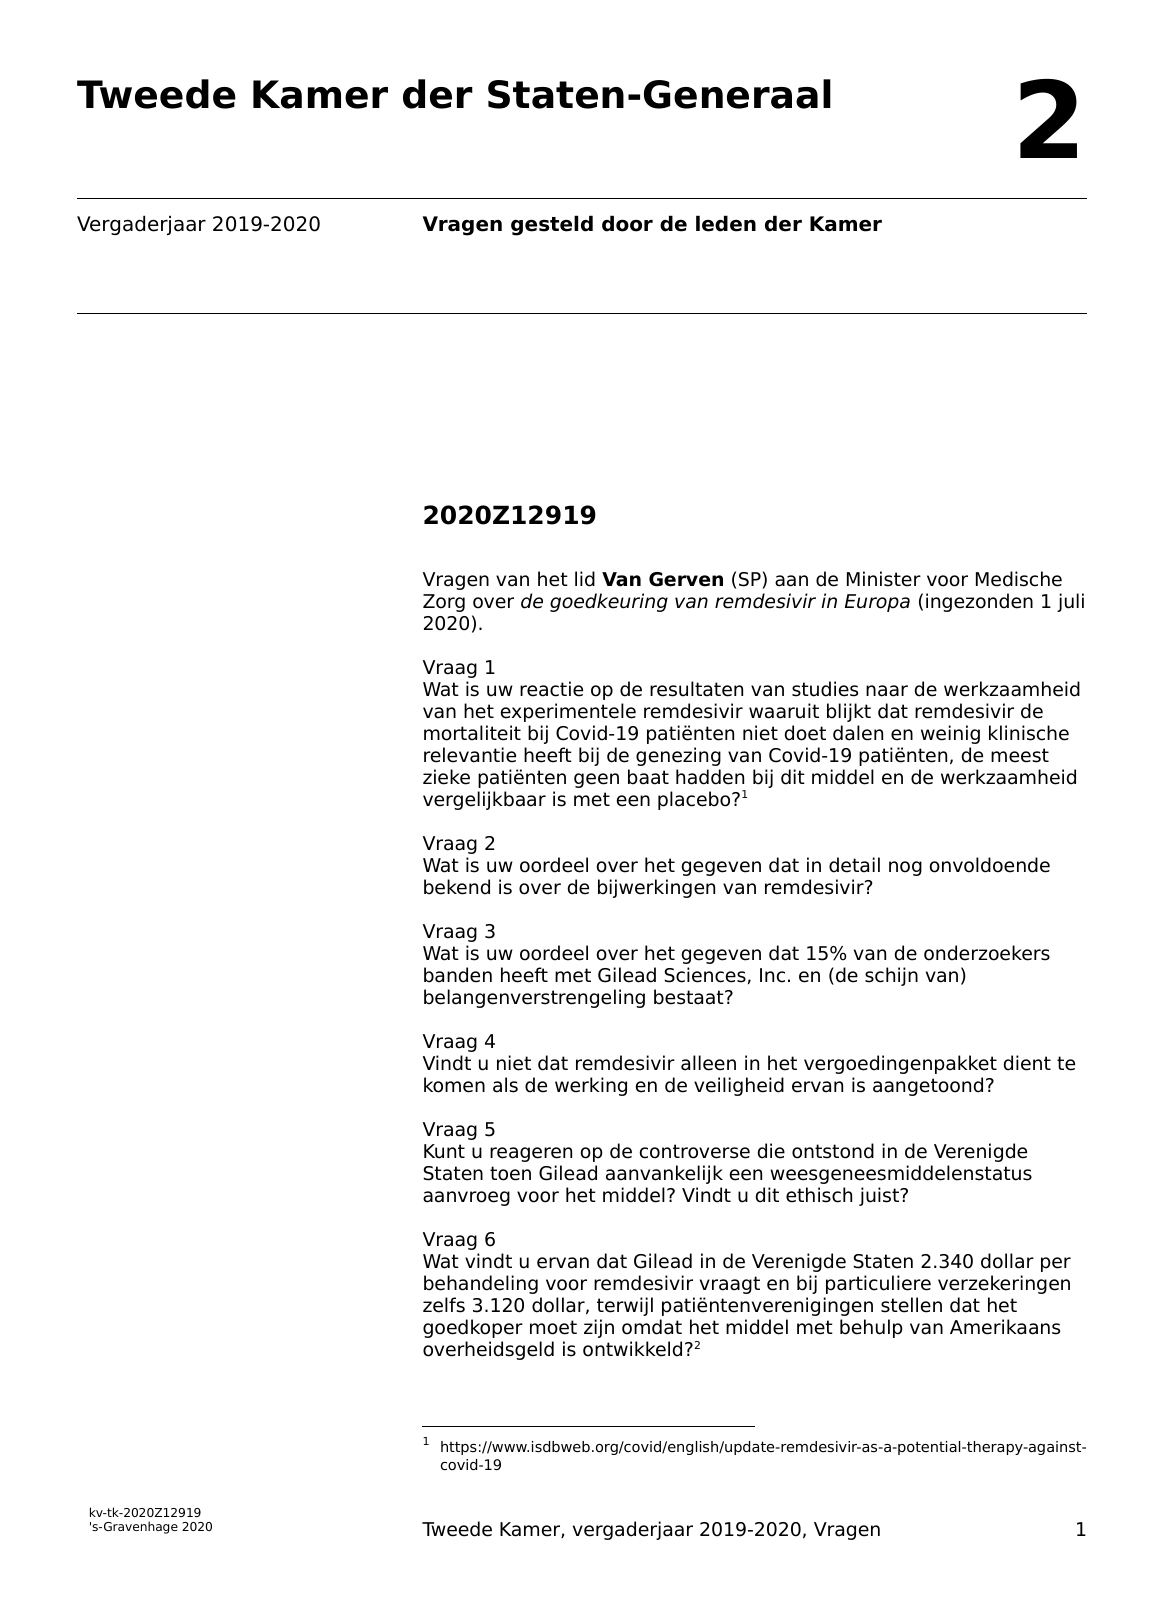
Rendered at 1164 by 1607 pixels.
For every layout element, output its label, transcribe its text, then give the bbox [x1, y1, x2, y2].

text Vraag 5 [422, 1119, 1087, 1141]
text Vraag 2 [422, 833, 1087, 855]
text Wat vindt u ervan dat Gilead in de Verenigde Staten 2.340 dollar per behandeling voor remdesivir vraagt en bij particuliere verzekeringen zelfs 3.120 dollar, terwijl patiëntenverenigingen stellen dat het goedkoper moet zijn omdat het middel met behulp van Amerikaans overheidsgeld is ontwikkeld? [422, 1251, 1087, 1361]
text Vraag 3 [422, 921, 1087, 943]
text Vindt u niet dat remdesivir alleen in het vergoedingenpakket dient te komen als de werking en de veiligheid ervan is aangetoond? [422, 1053, 1087, 1097]
table_header 2 [886, 59, 1087, 198]
table_header Tweede Kamer der Staten-Generaal [77, 59, 886, 198]
text kv-tk-2020Z12919 [88, 1506, 323, 1520]
table_cell Vergaderjaar 2019-2020 [77, 199, 422, 313]
text Wat is uw oordeel over het gegeven dat in detail nog onvoldoende bekend is over de bijwerkingen van remdesivir? [422, 855, 1087, 899]
text https://www.isdbweb.org/covid/english/update-remdesivir-as-a-potential-therapy-against-covid-19 [422, 1435, 1087, 1474]
table_cell Vragen gesteld door de leden der Kamer [422, 199, 1087, 313]
text 's-Gravenhage 2020 [88, 1520, 323, 1534]
text Vragen van het lid Van Gerven (SP) aan de Minister voor Medische Zorg over de goedkeuring van remdesivir in Europa (ingezonden 1 juli 2020). [422, 569, 1087, 635]
text Wat is uw reactie op de resultaten van studies naar de werkzaamheid van het experimentele remdesivir waaruit blijkt dat remdesivir de mortaliteit bij Covid-19 patiënten niet doet dalen en weinig klinische relevantie heeft bij de genezing van Covid-19 patiënten, de meest zieke patiënten geen baat hadden bij dit middel en de werkzaamheid vergelijkbaar is met een placebo? [422, 679, 1087, 811]
text Kunt u reageren op de controverse die ontstond in de Verenigde Staten toen Gilead aanvankelijk een weesgeneesmiddelenstatus aanvroeg voor het middel? Vindt u dit ethisch juist? [422, 1141, 1087, 1207]
text Vraag 6 [422, 1229, 1087, 1251]
text Wat is uw oordeel over het gegeven dat 15% van de onderzoekers banden heeft met Gilead Sciences, Inc. en (de schijn van) belangenverstrengeling bestaat? [422, 943, 1087, 1009]
text 2020Z12919 [422, 501, 1087, 531]
text Vraag 1 [422, 657, 1087, 679]
text Vraag 4 [422, 1031, 1087, 1053]
